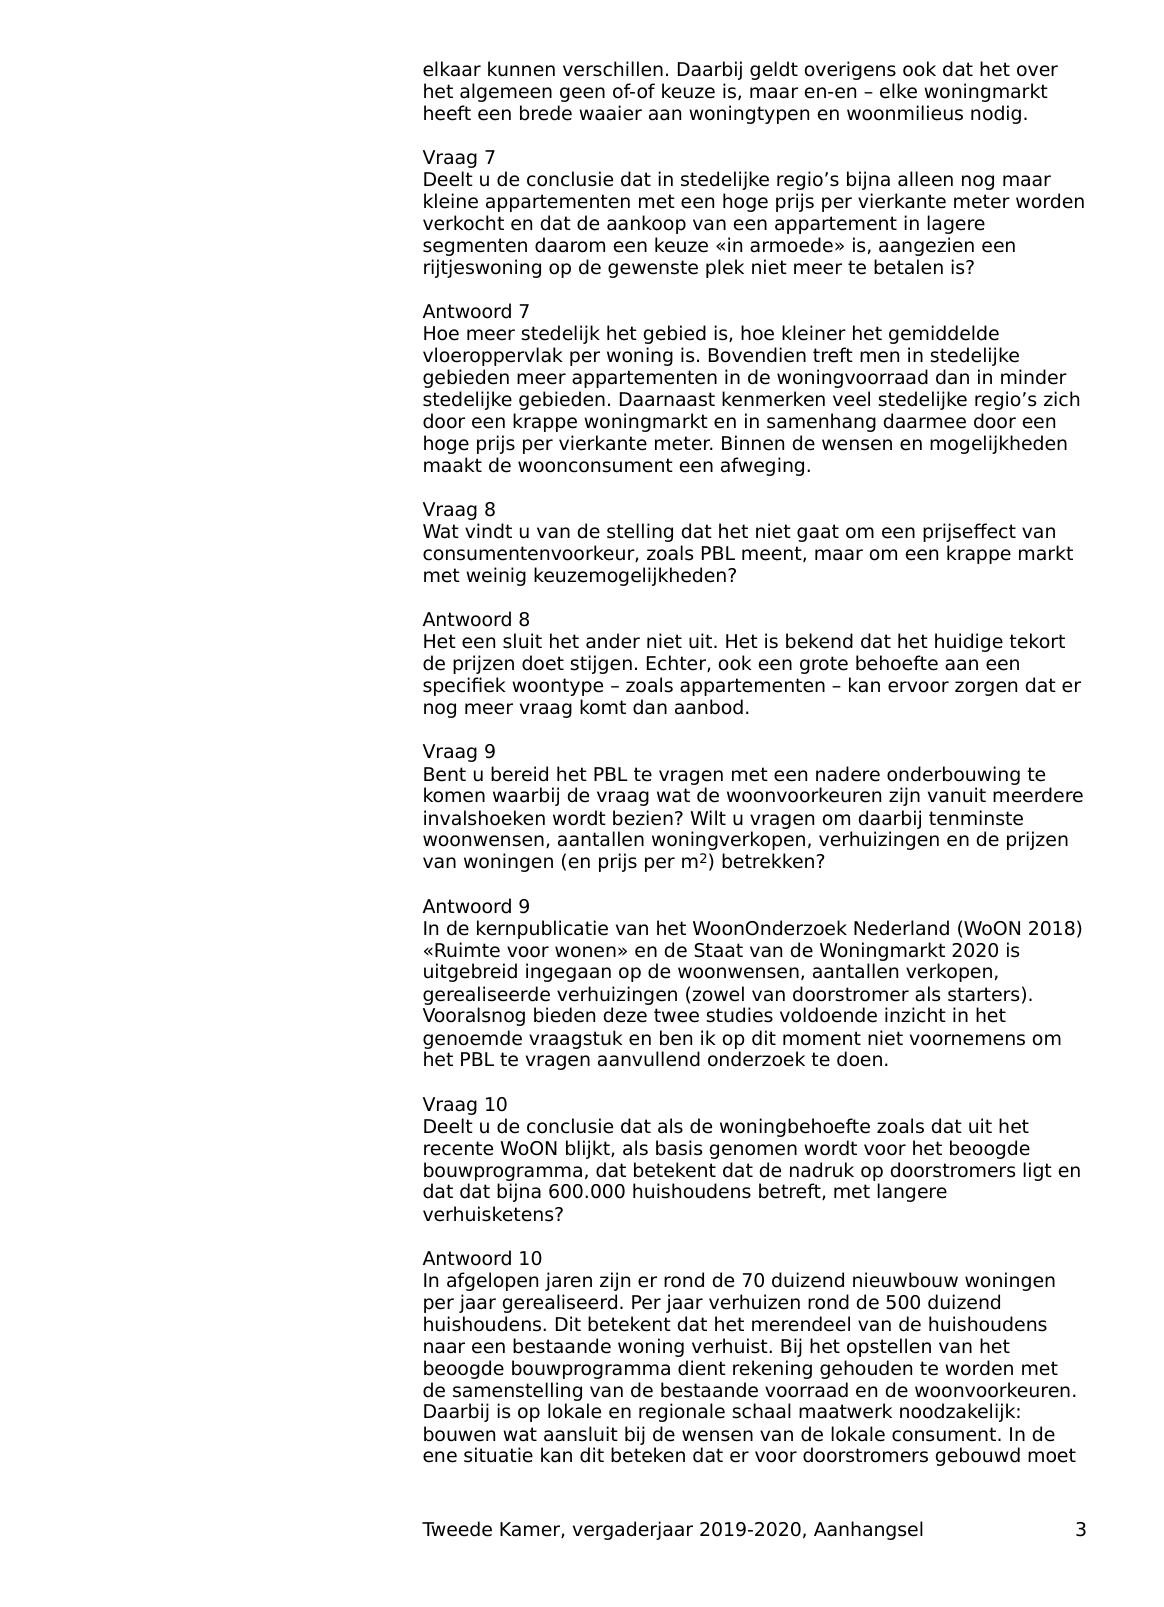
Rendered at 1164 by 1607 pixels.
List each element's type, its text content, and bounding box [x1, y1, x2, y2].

text In de kernpublicatie van het WoonOnderzoek Nederland (WoON 2018) «Ruimte voor wonen» en de Staat van de Woningmarkt 2020 is uitgebreid ingegaan op de woonwensen, aantallen verkopen, gerealiseerde verhuizingen (zowel van doorstromer als starters). Vooralsnog bieden deze twee studies voldoende inzicht in het genoemde vraagstuk en ben ik op dit moment niet voornemens om het PBL te vragen aanvullend onderzoek te doen. [422, 917, 1087, 1071]
text Antwoord 10 [422, 1248, 1087, 1269]
text In afgelopen jaren zijn er rond de 70 duizend nieuwbouw woningen per jaar gerealiseerd. Per jaar verhuizen rond de 500 duizend huishoudens. Dit betekent dat het merendeel van de huishoudens naar een bestaande woning verhuist. Bij het opstellen van het beoogde bouwprogramma dient rekening gehouden te worden met de samenstelling van de bestaande voorraad en de woonvoorkeuren. Daarbij is op lokale en regionale schaal maatwerk noodzakelijk: bouwen wat aansluit bij de wensen van de lokale consument. In de ene situatie kan dit beteken dat er voor doorstromers gebouwd moet [422, 1269, 1087, 1467]
text Deelt u de conclusie dat als de woningbehoefte zoals dat uit het recente WoON blijkt, als basis genomen wordt voor het beoogde bouwprogramma, dat betekent dat de nadruk op doorstromers ligt en dat dat bijna 600.000 huishoudens betreft, met langere verhuisketens? [422, 1116, 1087, 1225]
text Wat vindt u van de stelling dat het niet gaat om een prijseffect van consumentenvoorkeur, zoals PBL meent, maar om een krappe markt met weinig keuzemogelijkheden? [422, 521, 1087, 587]
text Antwoord 7 [422, 301, 1087, 323]
text Antwoord 8 [422, 609, 1087, 631]
text Het een sluit het ander niet uit. Het is bekend dat het huidige tekort de prijzen doet stijgen. Echter, ook een grote behoefte aan een specifiek woontype – zoals appartementen – kan ervoor zorgen dat er nog meer vraag komt dan aanbod. [422, 631, 1087, 719]
text Vraag 8 [422, 499, 1087, 521]
text Bent u bereid het PBL te vragen met een nadere onderbouwing te komen waarbij de vraag wat de woonvoorkeuren zijn vanuit meerdere invalshoeken wordt bezien? Wilt u vragen om daarbij tenminste woonwensen, aantallen woningverkopen, verhuizingen en de prijzen van woningen (en prijs per m2) betrekken? [422, 763, 1087, 873]
text Deelt u de conclusie dat in stedelijke regio’s bijna alleen nog maar kleine appartementen met een hoge prijs per vierkante meter worden verkocht en dat de aankoop van een appartement in lagere segmenten daarom een keuze «in armoede» is, aangezien een rijtjeswoning op de gewenste plek niet meer te betalen is? [422, 169, 1087, 279]
text Antwoord 9 [422, 896, 1087, 917]
text Vraag 9 [422, 741, 1087, 763]
text Hoe meer stedelijk het gebied is, hoe kleiner het gemiddelde vloeroppervlak per woning is. Bovendien treft men in stedelijke gebieden meer appartementen in de woningvoorraad dan in minder stedelijke gebieden. Daarnaast kenmerken veel stedelijke regio’s zich door een krappe woningmarkt en in samenhang daarmee door een hoge prijs per vierkante meter. Binnen de wensen en mogelijkheden maakt de woonconsument een afweging. [422, 323, 1087, 477]
text Vraag 7 [422, 147, 1087, 169]
text Vraag 10 [422, 1093, 1087, 1116]
text elkaar kunnen verschillen. Daarbij geldt overigens ook dat het over het algemeen geen of-of keuze is, maar en-en – elke woningmarkt heeft een brede waaier aan woningtypen en woonmilieus nodig. [422, 59, 1087, 125]
